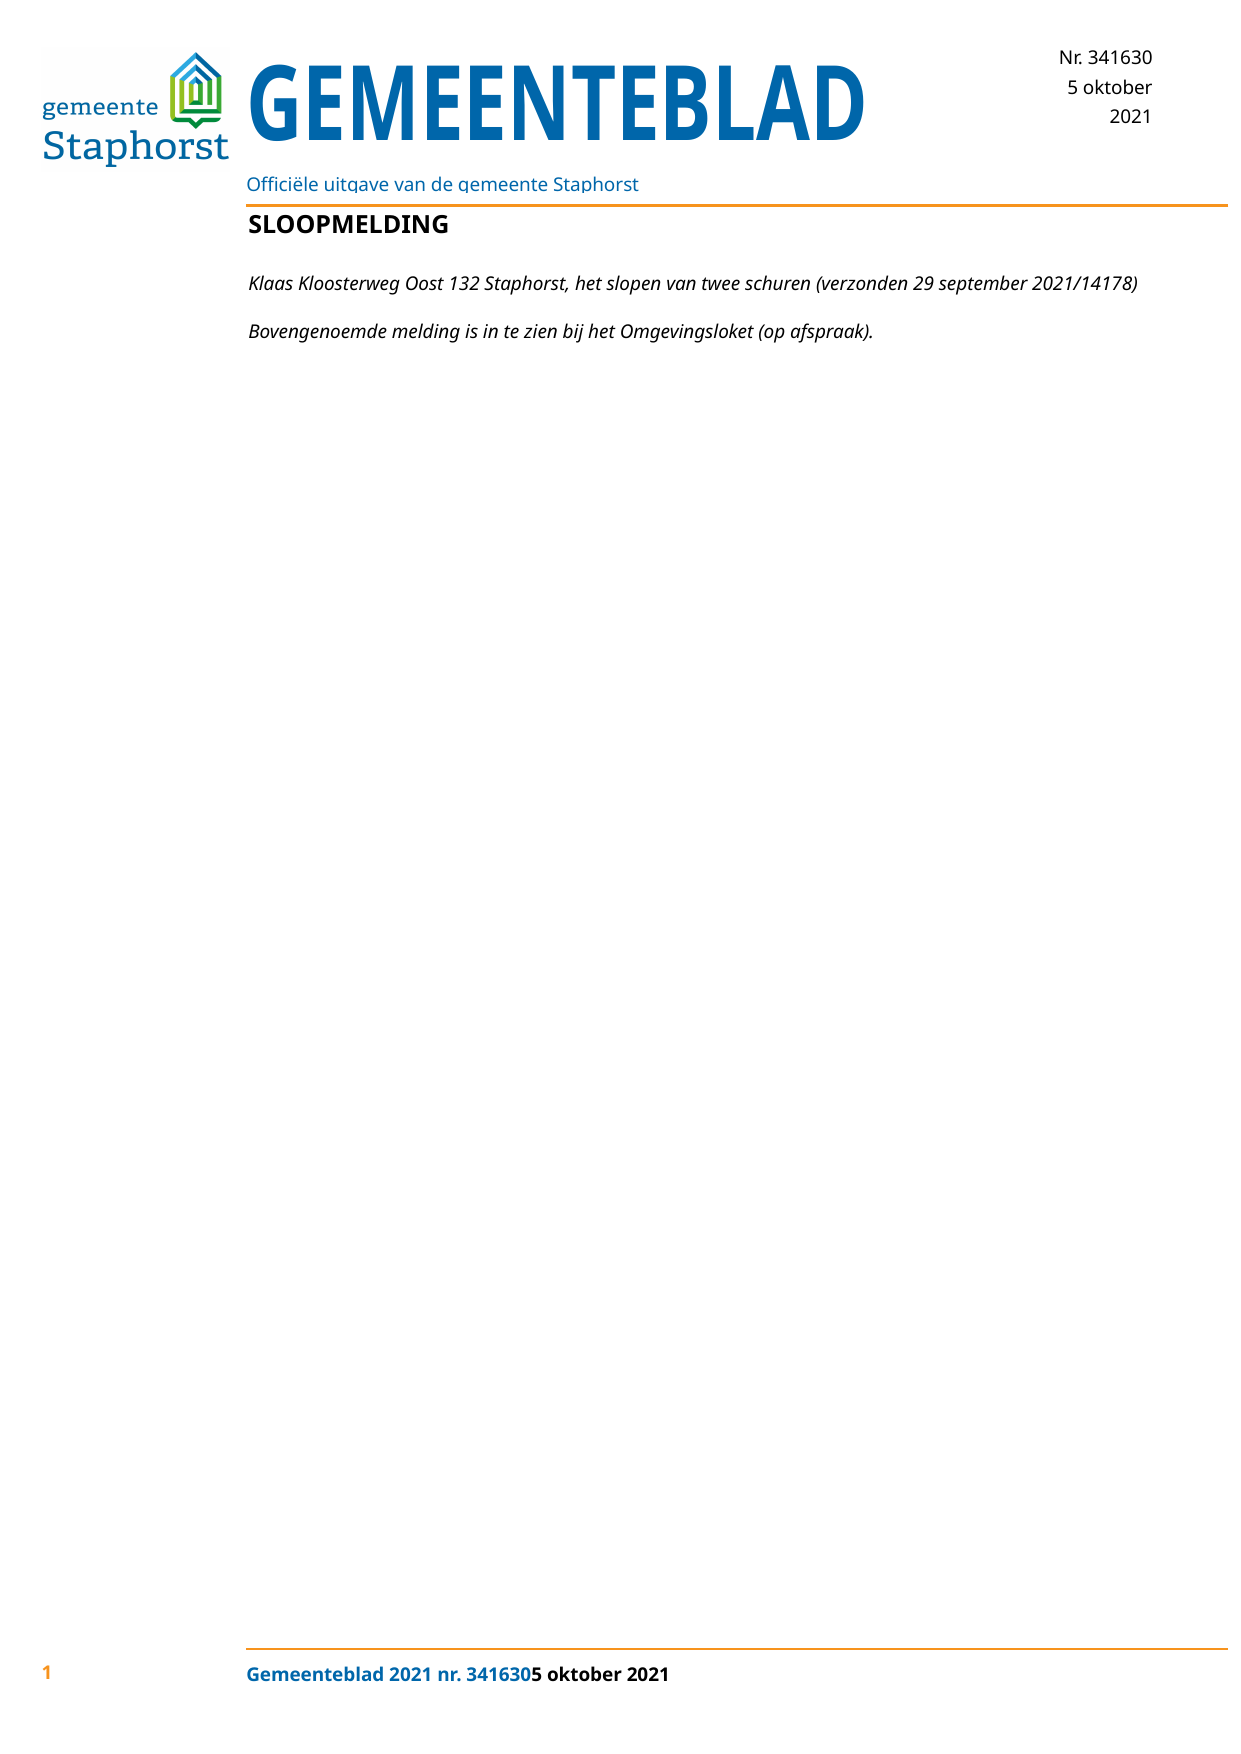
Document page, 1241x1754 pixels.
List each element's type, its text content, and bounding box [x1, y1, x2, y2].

picture [41, 47, 231, 172]
text SLOOPMELDING [248, 207, 1152, 241]
text Bovengenoemde melding is in te zien bij het Omgevingsloket (op afspraak). [248, 318, 1152, 344]
text Klaas Kloosterweg Oost 132 Staphorst, het slopen van twee schuren (verzonden 29 september 2021/14178) [248, 270, 1152, 296]
